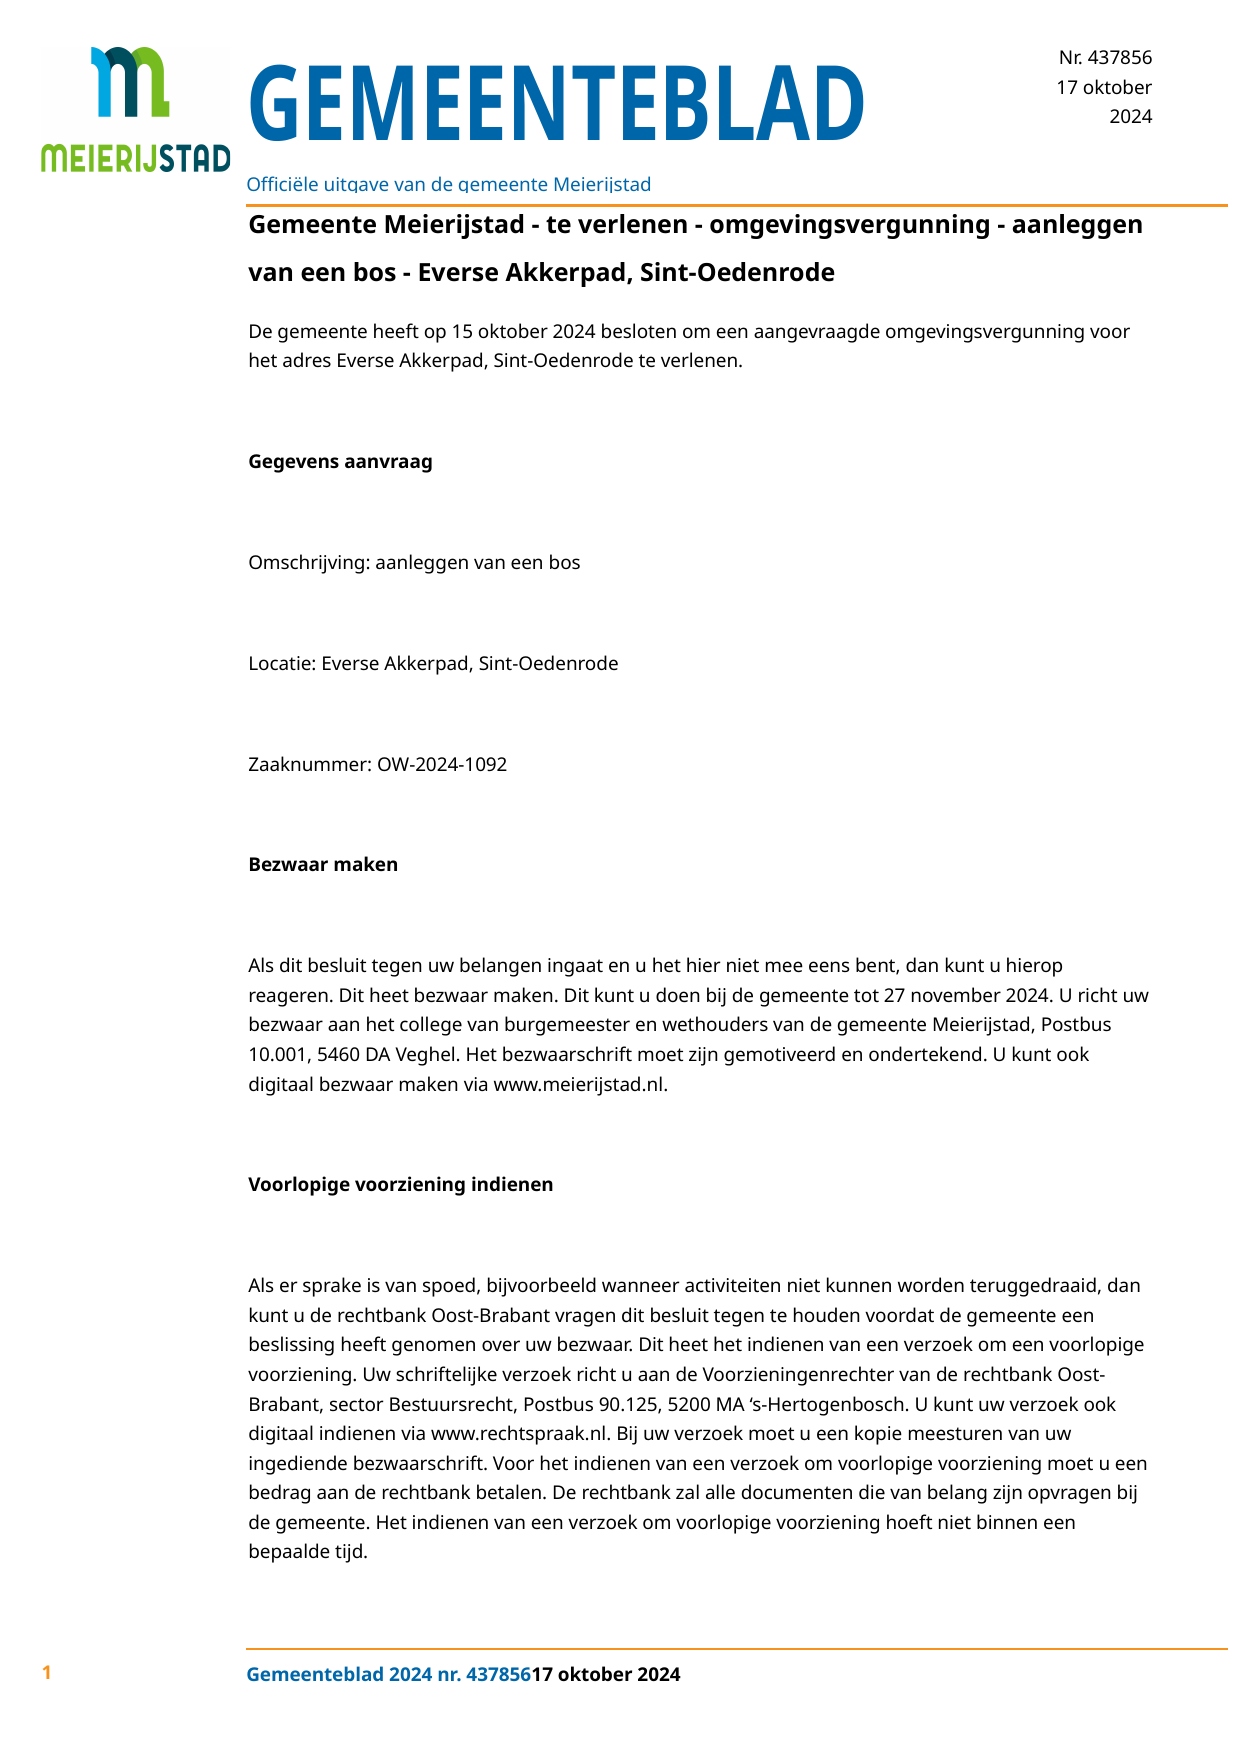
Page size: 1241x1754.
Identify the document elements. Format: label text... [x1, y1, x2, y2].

text De gemeente heeft op 15 oktober 2024 besloten om een aangevraagde omgevingsvergunning voor het adres Everse Akkerpad, Sint-Oedenrode te verlenen. [248, 318, 1152, 373]
text Bezwaar maken [248, 852, 1152, 877]
text Gegevens aanvraag [248, 448, 1152, 474]
text Zaaknummer: OW-2024-1092 [248, 751, 1152, 777]
picture [41, 47, 231, 172]
text Locatie: Everse Akkerpad, Sint-Oedenrode [248, 650, 1152, 676]
text Voorlopige voorziening indienen [248, 1172, 1152, 1197]
text Als dit besluit tegen uw belangen ingaat en u het hier niet mee eens bent, dan kunt u hierop reageren. Dit heet bezwaar maken. Dit kunt u doen bij de gemeente tot 27 november 2024. U richt uw bezwaar aan het college van burgemeester en wethouders van de gemeente Meierijstad, Postbus 10.001, 5460 DA Veghel. Het bezwaarschrift moet zijn gemotiveerd en ondertekend. U kunt ook digitaal bezwaar maken via www.meierijstad.nl. [248, 952, 1152, 1097]
text Als er sprake is van spoed, bijvoorbeeld wanneer activiteiten niet kunnen worden teruggedraaid, dan kunt u de rechtbank Oost-Brabant vragen dit besluit tegen te houden voordat de gemeente een beslissing heeft genomen over uw bezwaar. Dit heet het indienen van een verzoek om een voorlopige voorziening. Uw schriftelijke verzoek richt u aan de Voorzieningenrechter van de rechtbank Oost-Brabant, sector Bestuursrecht, Postbus 90.125, 5200 MA ‘s-Hertogenbosch. U kunt uw verzoek ook digitaal indienen via www.rechtspraak.nl. Bij uw verzoek moet u een kopie meesturen van uw ingediende bezwaarschrift. Voor het indienen van een verzoek om voorlopige voorziening moet u een bedrag aan de rechtbank betalen. De rechtbank zal alle documenten die van belang zijn opvragen bij de gemeente. Het indienen van een verzoek om voorlopige voorziening hoeft niet binnen een bepaalde tijd. [248, 1272, 1152, 1564]
text Omschrijving: aanleggen van een bos [248, 549, 1152, 575]
text Gemeente Meierijstad - te verlenen - omgevingsvergunning - aanleggen van een bos - Everse Akkerpad, Sint-Oedenrode [248, 207, 1152, 288]
